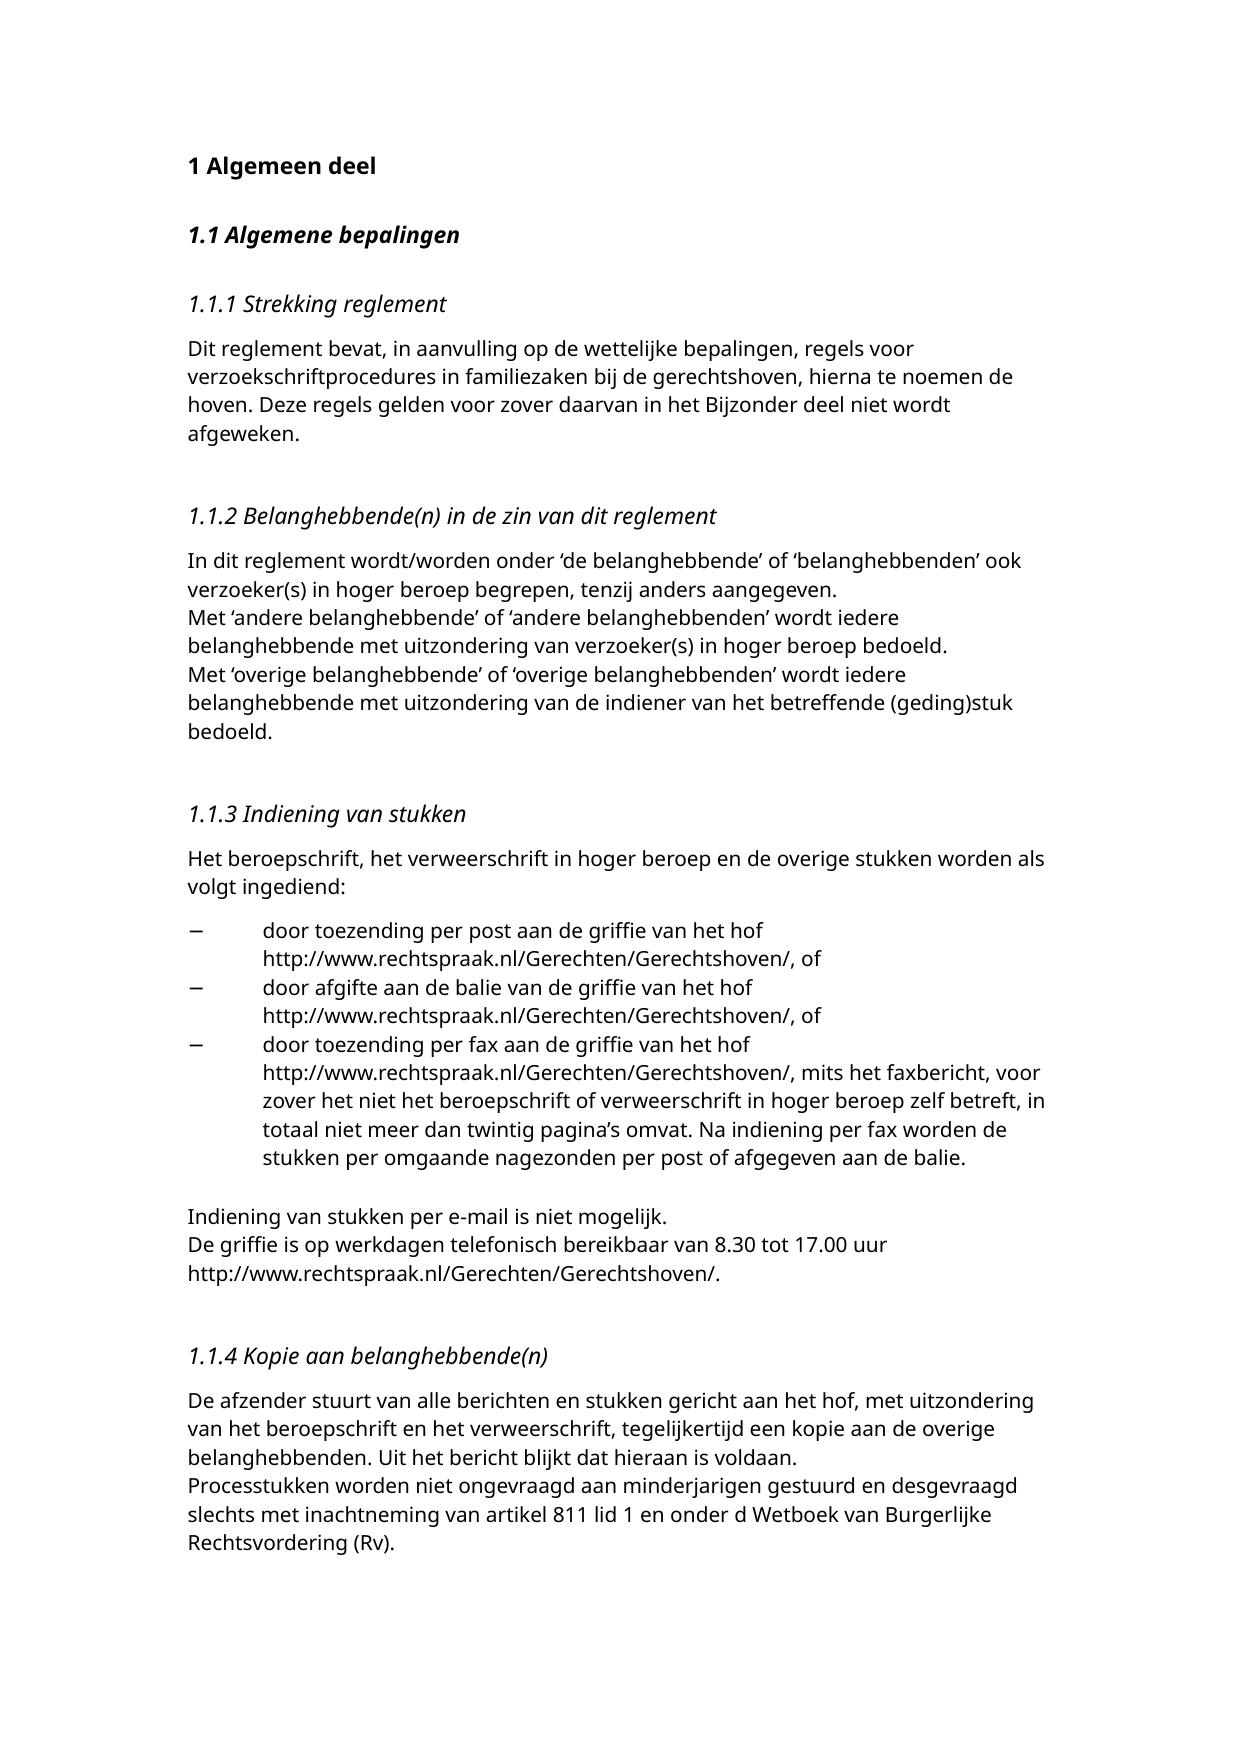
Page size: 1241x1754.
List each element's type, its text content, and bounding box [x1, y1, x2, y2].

text In dit reglement wordt/worden onder ‘de belanghebbende’ of ‘belanghebbenden’ ook verzoeker(s) in hoger beroep begrepen, tenzij anders aangegeven. [187, 546, 1053, 603]
text Met ‘andere belanghebbende’ of ‘andere belanghebbenden’ wordt iedere belanghebbende met uitzondering van verzoeker(s) in hoger beroep bedoeld. [187, 603, 1053, 660]
text Het beroepschrift, het verweerschrift in hoger beroep en de overige stukken worden als volgt ingediend: [187, 844, 1053, 901]
text Indiening van stukken per e-mail is niet mogelijk. [187, 1202, 1053, 1230]
subtitle 1.1 Algemene bepalingen [187, 219, 1053, 250]
subtitle 1.1.4 Kopie aan belanghebbende(n) [187, 1340, 1053, 1371]
list door afgifte aan de balie van de griffie van het hof http://www.rechtspraak.nl/Gerechten/Gerechtshoven/, of [187, 973, 1053, 1030]
subtitle 1.1.1 Strekking reglement [187, 287, 1053, 319]
list door toezending per post aan de griffie van het hof http://www.rechtspraak.nl/Gerechten/Gerechtshoven/, of [187, 916, 1053, 973]
subtitle 1.1.2 Belanghebbende(n) in de zin van dit reglement [187, 500, 1053, 531]
text Met ‘overige belanghebbende’ of ‘overige belanghebbenden’ wordt iedere belanghebbende met uitzondering van de indiener van het betreffende (geding)stuk bedoeld. [187, 660, 1053, 745]
subtitle 1.1.3 Indiening van stukken [187, 798, 1053, 829]
text Processtukken worden niet ongevraagd aan minderjarigen gestuurd en desgevraagd slechts met inachtneming van artikel 811 lid 1 en onder d Wetboek van Burgerlijke Rechtsvordering (Rv). [187, 1471, 1053, 1557]
subtitle 1 Algemeen deel [187, 150, 1053, 181]
text Dit reglement bevat, in aanvulling op de wettelijke bepalingen, regels voor verzoekschriftprocedures in familiezaken bij de gerechtshoven, hierna te noemen de hoven. Deze regels gelden voor zover daarvan in het Bijzonder deel niet wordt afgeweken. [187, 334, 1053, 447]
text De griffie is op werkdagen telefonisch bereikbaar van 8.30 tot 17.00 uur http://www.rechtspraak.nl/Gerechten/Gerechtshoven/. [187, 1230, 1053, 1287]
text De afzender stuurt van alle berichten en stukken gericht aan het hof, met uitzondering van het beroepschrift en het verweerschrift, tegelijkertijd een kopie aan de overige belanghebbenden. Uit het bericht blijkt dat hieraan is voldaan. [187, 1386, 1053, 1471]
list door toezending per fax aan de griffie van het hof http://www.rechtspraak.nl/Gerechten/Gerechtshoven/, mits het faxbericht, voor zover het niet het beroepschrift of verweerschrift in hoger beroep zelf betreft, in totaal niet meer dan twintig pagina’s omvat. Na indiening per fax worden de stukken per omgaande nagezonden per post of afgegeven aan de balie. [187, 1030, 1053, 1172]
